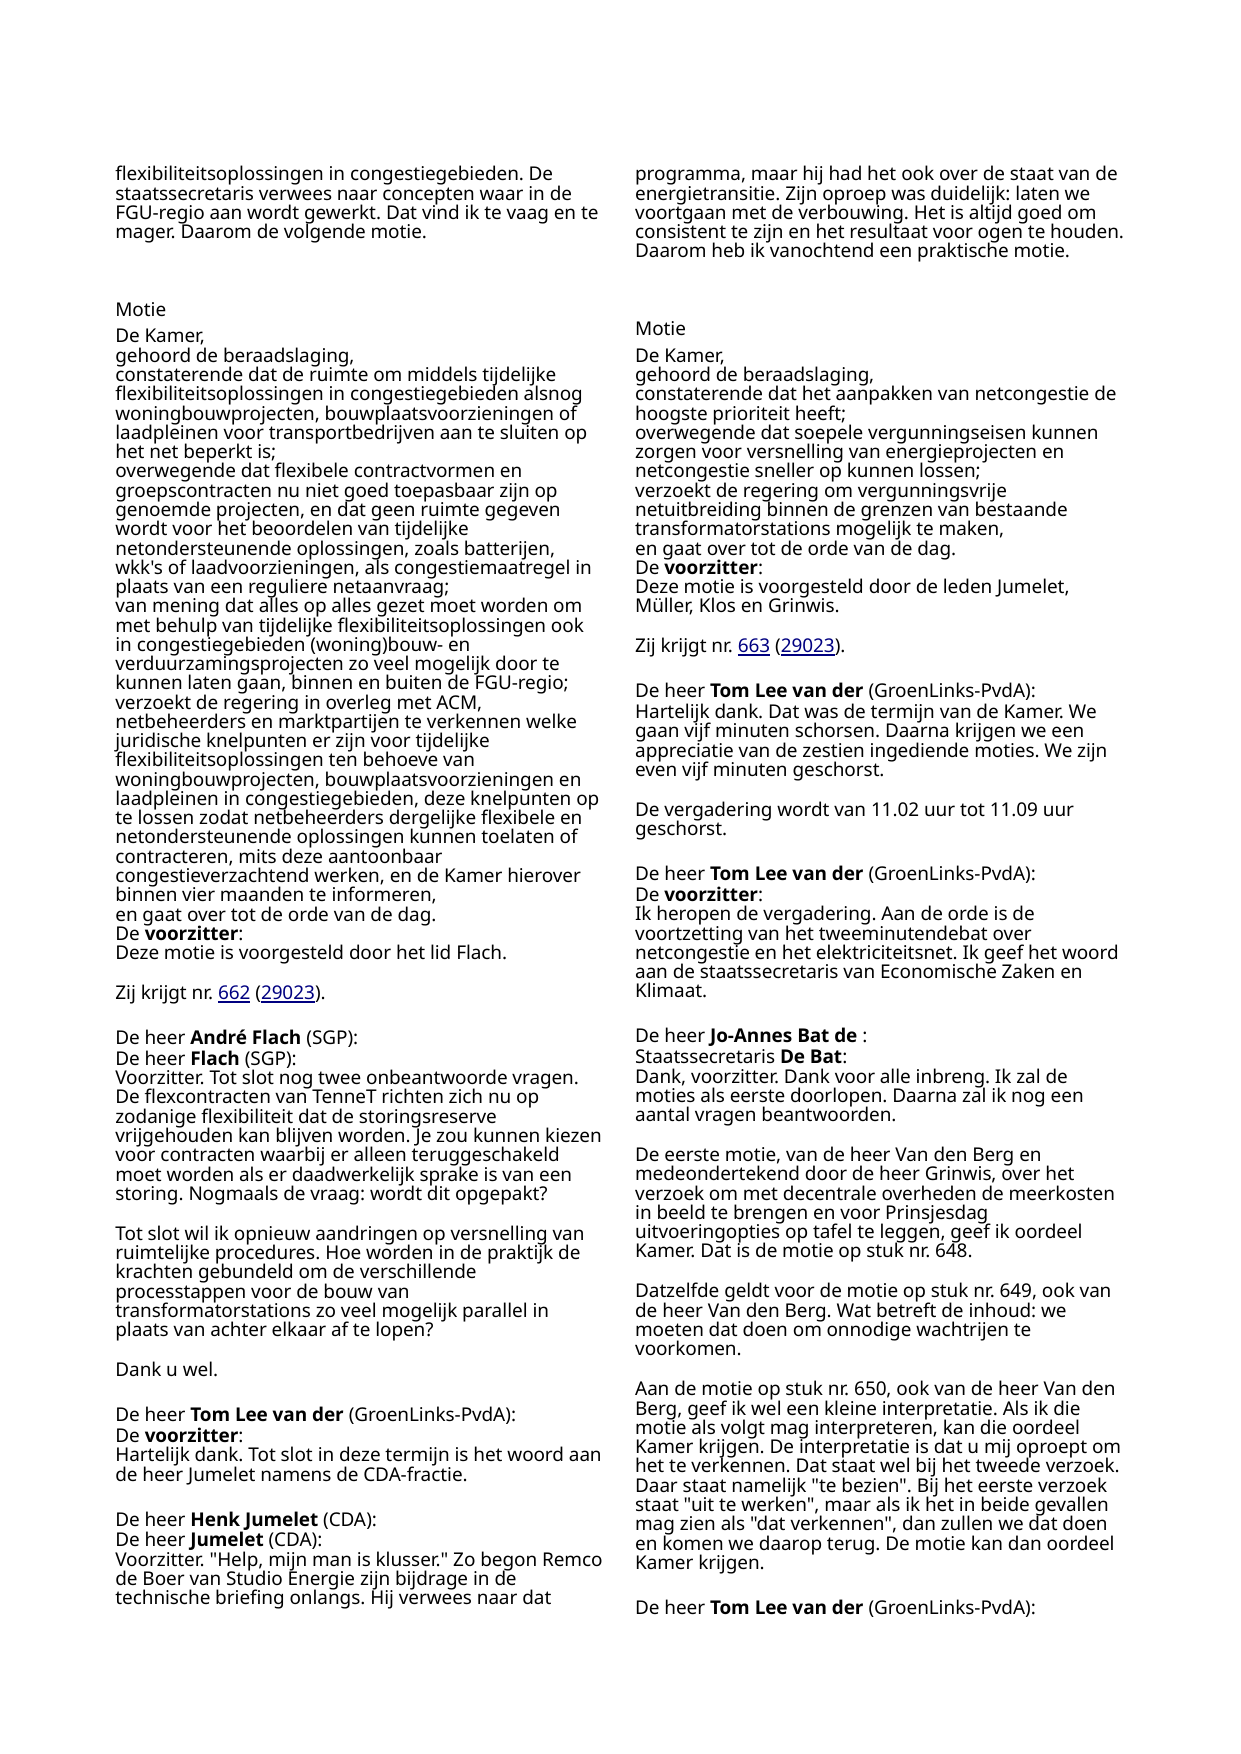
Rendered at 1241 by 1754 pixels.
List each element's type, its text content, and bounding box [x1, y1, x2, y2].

text Staatssecretaris De Bat: [635, 1048, 1125, 1068]
text verzoekt de regering in overleg met ACM, netbeheerders en marktpartijen te verkennen welke juridische knelpunten er zijn voor tijdelijke flexibiliteitsoplossingen ten behoeve van woningbouwprojecten, bouwplaatsvoorzieningen en laadpleinen in congestiegebieden, deze knelpunten op te lossen zodat netbeheerders dergelijke flexibele en netondersteunende oplossingen kunnen toelaten of contracteren, mits deze aantoonbaar congestieverzachtend werken, en de Kamer hierover binnen vier maanden te informeren, [115, 694, 605, 906]
text Zij krijgt nr. 663 (29023). [635, 637, 1125, 657]
text Tot slot wil ik opnieuw aandringen op versnelling van ruimtelijke procedures. Hoe worden in de praktijk de krachten gebundeld om de verschillende processtappen voor de bouw van transformatorstations zo veel mogelijk parallel in plaats van achter elkaar af te lopen? [115, 1225, 605, 1341]
text De voorzitter: [635, 886, 1125, 905]
text De heer Jumelet (CDA): [115, 1531, 605, 1551]
text en gaat over tot de orde van de dag. [115, 906, 605, 925]
text constaterende dat de ruimte om middels tijdelijke flexibiliteitsoplossingen in congestiegebieden alsnog woningbouwprojecten, bouwplaatsvoorzieningen of laadpleinen voor transportbedrijven aan te sluiten op het net beperkt is; [115, 366, 605, 462]
text De heer Jo-Annes Bat de : [635, 1023, 1125, 1048]
text Motie [635, 315, 1125, 341]
text verzoekt de regering om vergunningsvrije netuitbreiding binnen de grenzen van bestaande transformatorstations mogelijk te maken, [635, 482, 1125, 539]
text gehoord de beraadslaging, [635, 366, 1125, 385]
text Ik heropen de vergadering. Aan de orde is de voortzetting van het tweeminutendebat over netcongestie en het elektriciteitsnet. Ik geef het woord aan de staatssecretaris van Economische Zaken en Klimaat. [635, 905, 1125, 1002]
text constaterende dat het aanpakken van netcongestie de hoogste prioriteit heeft; [635, 385, 1125, 424]
text Voorzitter. "Help, mijn man is klusser." Zo begon Remco de Boer van Studio Energie zijn bijdrage in de technische briefing onlangs. Hij verwees naar dat [115, 1551, 605, 1608]
text Hartelijk dank. Tot slot in deze termijn is het woord aan de heer Jumelet namens de CDA-fractie. [115, 1446, 605, 1485]
text Aan de motie op stuk nr. 650, ook van de heer Van den Berg, geef ik wel een kleine interpretatie. Als ik die motie als volgt mag interpreteren, kan die oordeel Kamer krijgen. De interpretatie is dat u mij oproept om het te verkennen. Dat staat wel bij het tweede verzoek. Daar staat namelijk "te bezien". Bij het eerste verzoek staat "uit te werken", maar als ik het in beide gevallen mag zien als "dat verkennen", dan zullen we dat doen en komen we daarop terug. De motie kan dan oordeel Kamer krijgen. [635, 1380, 1125, 1573]
text De heer Tom Lee van der (GroenLinks-PvdA): [635, 1594, 1125, 1619]
text De voorzitter: [635, 559, 1125, 578]
text De voorzitter: [115, 1427, 605, 1446]
text overwegende dat soepele vergunningseisen kunnen zorgen voor versnelling van energieprojecten en netcongestie sneller op kunnen lossen; [635, 424, 1125, 482]
text De Kamer, [115, 327, 605, 347]
text Dank u wel. [115, 1361, 605, 1381]
text gehoord de beraadslaging, [115, 347, 605, 366]
text De Kamer, [635, 347, 1125, 366]
text Dank, voorzitter. Dank voor alle inbreng. Ik zal de moties als eerste doorlopen. Daarna zal ik nog een aantal vragen beantwoorden. [635, 1068, 1125, 1125]
text Voorzitter. Tot slot nog twee onbeantwoorde vragen. De flexcontracten van TenneT richten zich nu op zodanige flexibiliteit dat de storingsreserve vrijgehouden kan blijven worden. Je zou kunnen kiezen voor contracten waarbij er alleen teruggeschakeld moet worden als er daadwerkelijk sprake is van een storing. Nogmaals de vraag: wordt dit opgepakt? [115, 1069, 605, 1204]
text Datzelfde geldt voor de motie op stuk nr. 649, ook van de heer Van den Berg. Wat betreft de inhoud: we moeten dat doen om onnodige wachtrijen te voorkomen. [635, 1282, 1125, 1359]
text De heer André Flach (SGP): [115, 1024, 605, 1050]
text Deze motie is voorgesteld door de leden Jumelet, Müller, Klos en Grinwis. [635, 578, 1125, 617]
text De heer Tom Lee van der (GroenLinks-PvdA): [635, 860, 1125, 886]
text flexibiliteitsoplossingen in congestiegebieden. De staatssecretaris verwees naar concepten waar in de FGU-regio aan wordt gewerkt. Dat vind ik te vaag en te mager. Daarom de volgende motie. [115, 165, 605, 242]
text De eerste motie, van de heer Van den Berg en medeondertekend door de heer Grinwis, over het verzoek om met decentrale overheden de meerkosten in beeld te brengen en voor Prinsjesdag uitvoeringopties op tafel te leggen, geef ik oordeel Kamer. Dat is de motie op stuk nr. 648. [635, 1146, 1125, 1262]
text De vergadering wordt van 11.02 uur tot 11.09 uur geschorst. [635, 801, 1125, 839]
text en gaat over tot de orde van de dag. [635, 539, 1125, 559]
text Zij krijgt nr. 662 (29023). [115, 984, 605, 1003]
text programma, maar hij had het ook over de staat van de energietransitie. Zijn oproep was duidelijk: laten we voortgaan met de verbouwing. Het is altijd goed om consistent te zijn en het resultaat voor ogen te houden. Daarom heb ik vanochtend een praktische motie. [635, 165, 1125, 262]
text overwegende dat flexibele contractvormen en groepscontracten nu niet goed toepasbaar zijn op genoemde projecten, en dat geen ruimte gegeven wordt voor het beoordelen van tijdelijke netondersteunende oplossingen, zoals batterijen, wkk's of laadvoorzieningen, als congestiemaatregel in plaats van een reguliere netaanvraag; [115, 462, 605, 597]
text Motie [115, 296, 605, 322]
text De heer Tom Lee van der (GroenLinks-PvdA): [635, 677, 1125, 703]
text De voorzitter: [115, 925, 605, 944]
text van mening dat alles op alles gezet moet worden om met behulp van tijdelijke flexibiliteitsoplossingen ook in congestiegebieden (woning)bouw- en verduurzamingsprojecten zo veel mogelijk door te kunnen laten gaan, binnen en buiten de FGU-regio; [115, 597, 605, 694]
text Hartelijk dank. Dat was de termijn van de Kamer. We gaan vijf minuten schorsen. Daarna krijgen we een appreciatie van de zestien ingediende moties. We zijn even vijf minuten geschorst. [635, 703, 1125, 780]
text De heer Henk Jumelet (CDA): [115, 1506, 605, 1531]
text Deze motie is voorgesteld door het lid Flach. [115, 944, 605, 963]
text De heer Tom Lee van der (GroenLinks-PvdA): [115, 1401, 605, 1427]
text De heer Flach (SGP): [115, 1050, 605, 1069]
